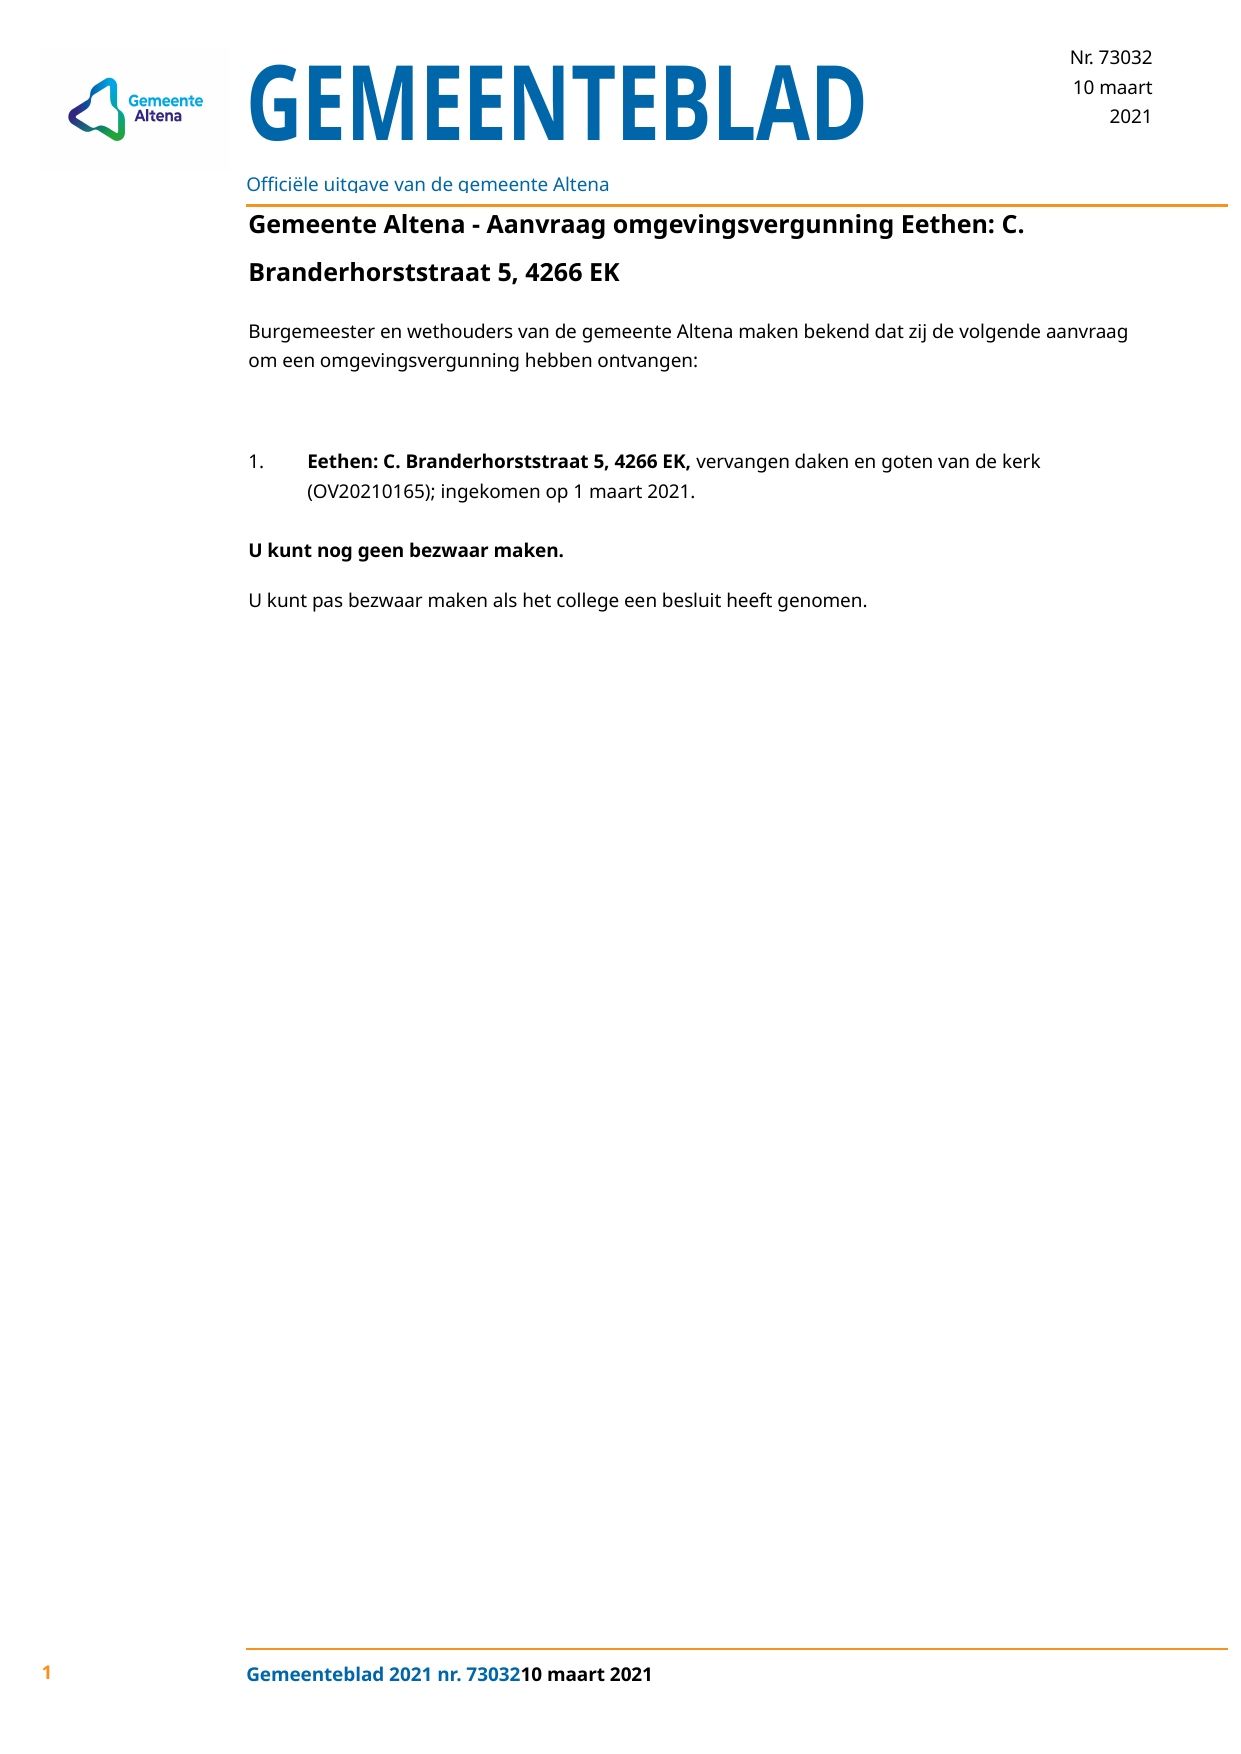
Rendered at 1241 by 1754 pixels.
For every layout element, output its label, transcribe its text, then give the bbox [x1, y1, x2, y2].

text U kunt pas bezwaar maken als het college een besluit heeft genomen. [248, 587, 1152, 613]
text Burgemeester en wethouders van de gemeente Altena maken bekend dat zij de volgende aanvraag om een omgevingsvergunning hebben ontvangen: [248, 318, 1152, 373]
text Gemeente Altena - Aanvraag omgevingsvergunning Eethen: C. Branderhorststraat 5, 4266 EK [248, 207, 1152, 288]
text U kunt nog geen bezwaar maken. [248, 537, 1152, 563]
list Eethen: C. Branderhorststraat 5, 4266 EK, vervangen daken en goten van de kerk (OV20210165); ingekomen op 1 maart 2021. [248, 448, 1152, 504]
picture [41, 47, 231, 172]
